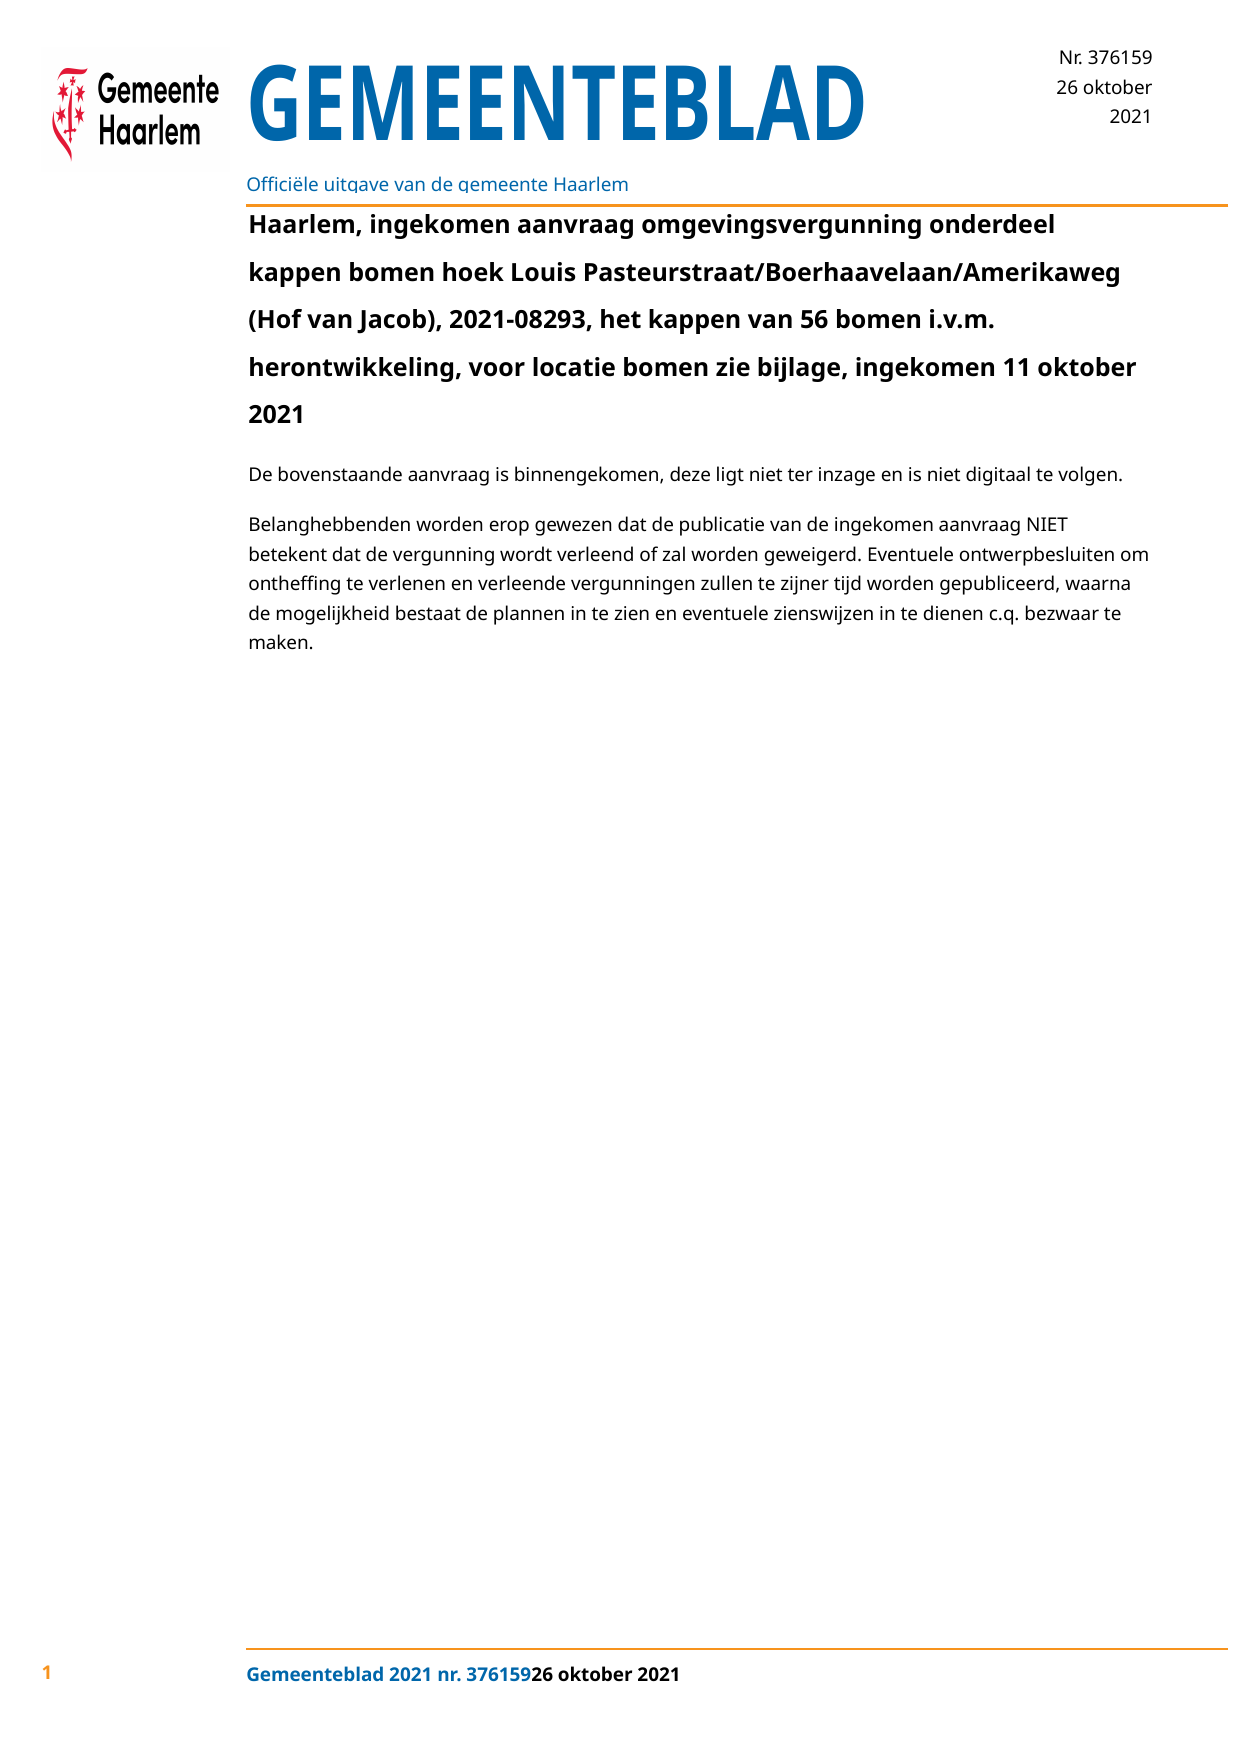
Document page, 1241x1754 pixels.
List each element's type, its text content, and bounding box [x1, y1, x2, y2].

picture [41, 47, 231, 172]
text De bovenstaande aanvraag is binnengekomen, deze ligt niet ter inzage en is niet digitaal te volgen. [248, 461, 1152, 486]
text Belanghebbenden worden erop gewezen dat de publicatie van de ingekomen aanvraag NIET betekent dat de vergunning wordt verleend of zal worden geweigerd. Eventuele ontwerpbesluiten om ontheffing te verlenen en verleende vergunningen zullen te zijner tijd worden gepubliceerd, waarna de mogelijkheid bestaat de plannen in te zien en eventuele zienswijzen in te dienen c.q. bezwaar te maken. [248, 511, 1152, 655]
text Haarlem, ingekomen aanvraag omgevingsvergunning onderdeel kappen bomen hoek Louis Pasteurstraat/Boerhaavelaan/Amerikaweg (Hof van Jacob), 2021-08293, het kappen van 56 bomen i.v.m. herontwikkeling, voor locatie bomen zie bijlage, ingekomen 11 oktober 2021 [248, 207, 1152, 431]
